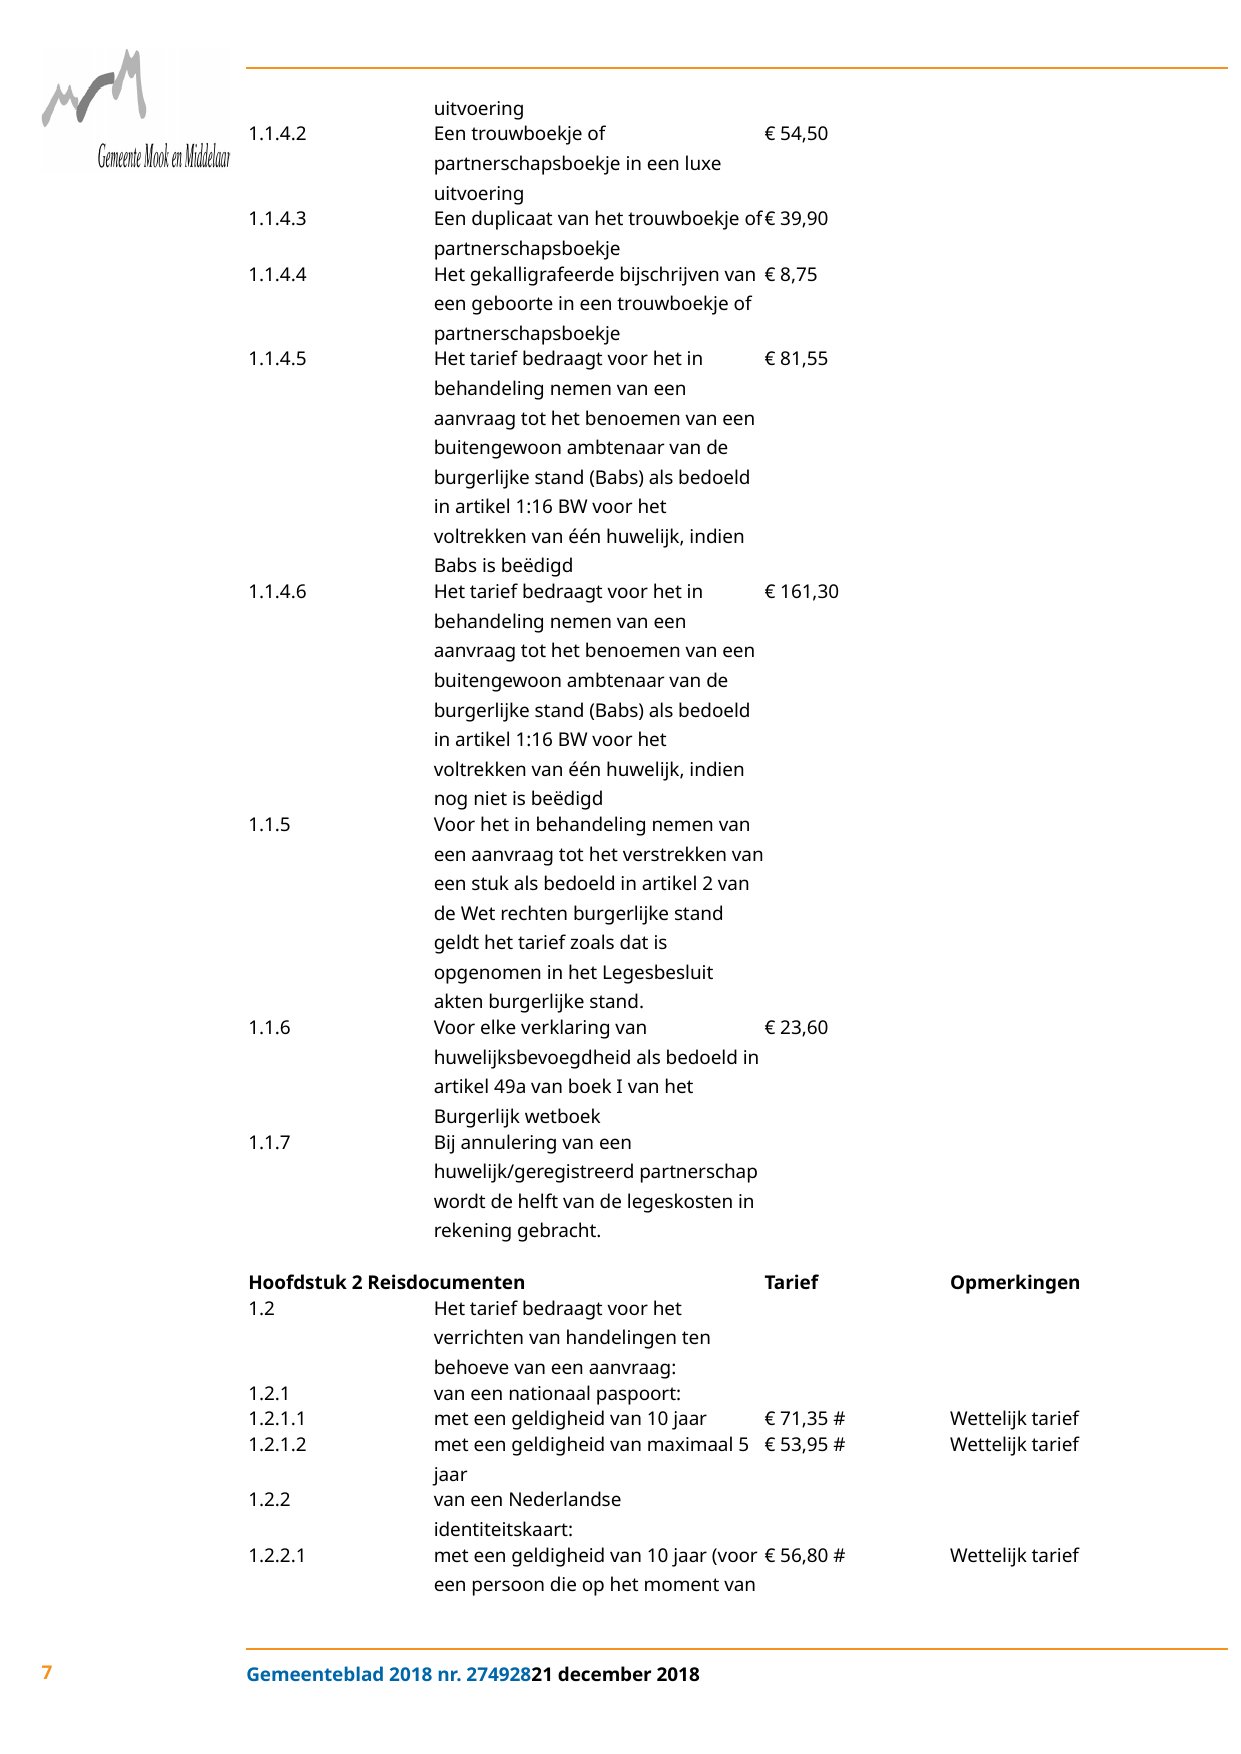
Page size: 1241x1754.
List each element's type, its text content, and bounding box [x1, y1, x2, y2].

table_cell € 54,50 [764, 121, 950, 205]
table_cell [764, 1295, 950, 1380]
table_cell € 161,30 [764, 579, 950, 811]
table_cell [764, 811, 950, 1014]
table_cell Het tarief bedraagt voor het in behandeling nemen van een aanvraag tot het benoemen van een buitengewoon ambtenaar van de burgerlijke stand (Babs) als bedoeld in artikel 1:16 BW voor het voltrekken van één huwelijk, indien Babs is beëdigd [434, 346, 764, 578]
table_cell [950, 95, 1152, 121]
table_cell [950, 205, 1152, 261]
table_cell 1.1.7 [248, 1129, 433, 1243]
table_cell [950, 261, 1152, 346]
table_cell [434, 1244, 764, 1269]
table_cell [764, 95, 950, 121]
table_cell [950, 1129, 1152, 1243]
table_cell uitvoering [434, 95, 764, 121]
table_cell 1.2.2 [248, 1487, 433, 1542]
table_cell 1.1.6 [248, 1015, 433, 1129]
table_cell Het tarief bedraagt voor het in behandeling nemen van een aanvraag tot het benoemen van een buitengewoon ambtenaar van de burgerlijke stand (Babs) als bedoeld in artikel 1:16 BW voor het voltrekken van één huwelijk, indien nog niet is beëdigd [434, 579, 764, 811]
table_cell 1.2 [248, 1295, 433, 1380]
table_cell [950, 1380, 1152, 1406]
table_cell Een trouwboekje of partnerschapsboekje in een luxe uitvoering [434, 121, 764, 205]
table_cell 1.1.4.4 [248, 261, 433, 346]
table_cell [764, 1380, 950, 1406]
table_cell € 23,60 [764, 1015, 950, 1129]
table_cell 1.1.5 [248, 811, 433, 1014]
table_cell Het gekalligrafeerde bijschrijven van een geboorte in een trouwboekje of partnerschapsboekje [434, 261, 764, 346]
table_cell 1.2.1.1 [248, 1406, 433, 1431]
table_cell Een duplicaat van het trouwboekje of partnerschapsboekje [434, 205, 764, 261]
table_cell [950, 579, 1152, 811]
table_cell 1.1.4.5 [248, 346, 433, 578]
table_cell [950, 1015, 1152, 1129]
table_cell 1.2.1 [248, 1380, 433, 1406]
table_cell [950, 346, 1152, 578]
table_cell € 53,95 # [764, 1431, 950, 1487]
table_cell [950, 1244, 1152, 1269]
table_cell met een geldigheid van 10 jaar (voor een persoon die op het moment van [434, 1542, 764, 1597]
table_cell met een geldigheid van maximaal 5 jaar [434, 1431, 764, 1487]
table_cell 1.1.4.2 [248, 121, 433, 205]
table_cell [248, 95, 433, 121]
table_cell Tarief [764, 1269, 950, 1295]
table_cell [764, 1244, 950, 1269]
table_cell € 81,55 [764, 346, 950, 578]
table_cell 1.1.4.3 [248, 205, 433, 261]
picture [41, 47, 231, 172]
table_cell € 56,80 # [764, 1542, 950, 1597]
table_cell van een Nederlandse identiteitskaart: [434, 1487, 764, 1542]
table_cell met een geldigheid van 10 jaar [434, 1406, 764, 1431]
table_cell € 39,90 [764, 205, 950, 261]
table_cell [248, 1244, 433, 1269]
table_cell Hoofdstuk 2 Reisdocumenten [248, 1269, 764, 1295]
table_cell [950, 1487, 1152, 1542]
table_cell Voor het in behandeling nemen van een aanvraag tot het verstrekken van een stuk als bedoeld in artikel 2 van de Wet rechten burgerlijke stand geldt het tarief zoals dat is opgenomen in het Legesbesluit akten burgerlijke stand. [434, 811, 764, 1014]
table_cell [764, 1487, 950, 1542]
table_cell 1.2.2.1 [248, 1542, 433, 1597]
table_cell [950, 811, 1152, 1014]
table_cell Bij annulering van een huwelijk/geregistreerd partnerschap wordt de helft van de legeskosten in rekening gebracht. [434, 1129, 764, 1243]
table_cell Wettelijk tarief [950, 1406, 1152, 1431]
table_cell [764, 1129, 950, 1243]
table_cell Het tarief bedraagt voor het verrichten van handelingen ten behoeve van een aanvraag: [434, 1295, 764, 1380]
table_cell Voor elke verklaring van huwelijksbevoegdheid als bedoeld in artikel 49a van boek I van het Burgerlijk wetboek [434, 1015, 764, 1129]
table_cell Wettelijk tarief [950, 1542, 1152, 1597]
table_cell € 71,35 # [764, 1406, 950, 1431]
table_cell van een nationaal paspoort: [434, 1380, 764, 1406]
table_cell € 8,75 [764, 261, 950, 346]
table_cell Wettelijk tarief [950, 1431, 1152, 1487]
table_cell Opmerkingen [950, 1269, 1152, 1295]
table_cell [950, 121, 1152, 205]
table_cell 1.1.4.6 [248, 579, 433, 811]
table_cell [950, 1295, 1152, 1380]
table_cell 1.2.1.2 [248, 1431, 433, 1487]
